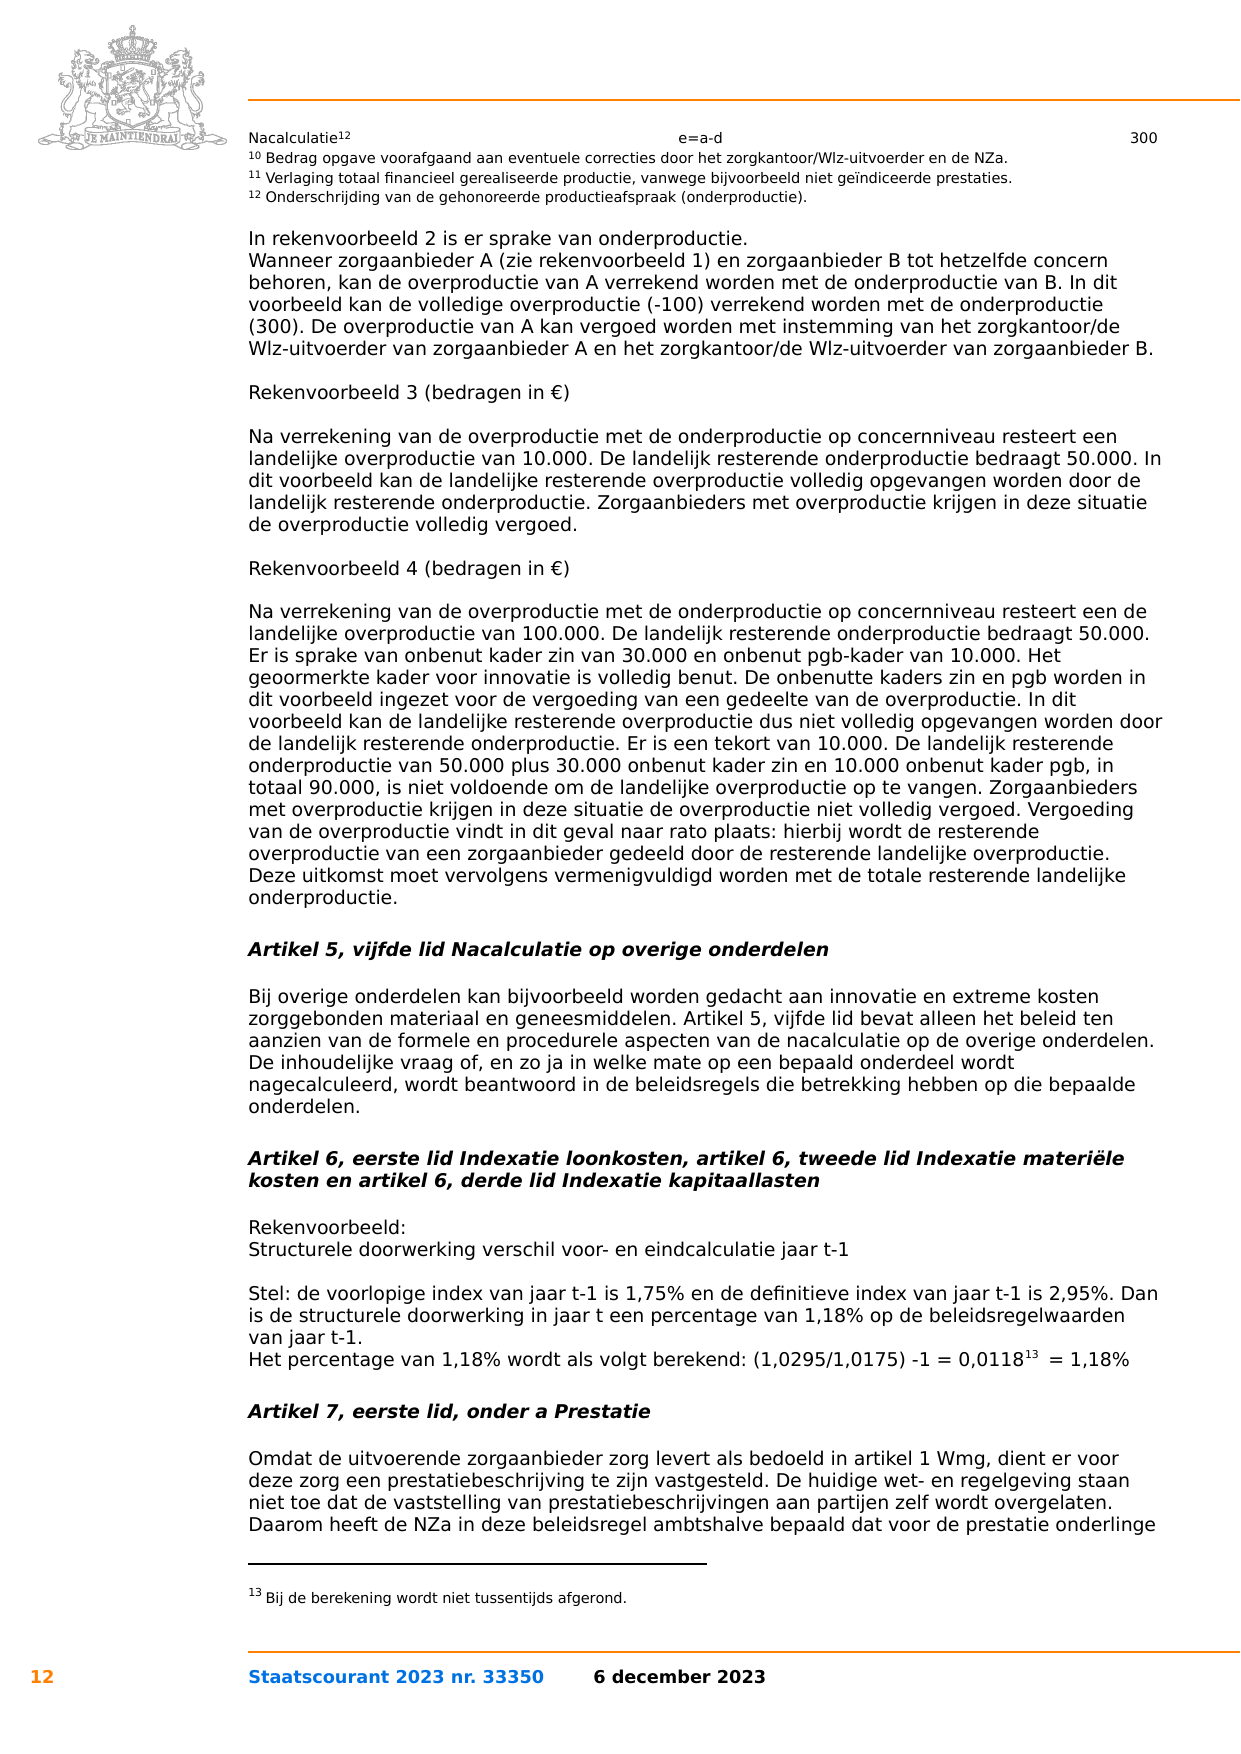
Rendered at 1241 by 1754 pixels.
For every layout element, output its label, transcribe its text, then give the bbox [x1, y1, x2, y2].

text Omdat de uitvoerende zorgaanbieder zorg levert als bedoeld in artikel 1 Wmg, dient er voor deze zorg een prestatiebeschrijving te zijn vastgesteld. De huidige wet- en regelgeving staan niet toe dat de vaststelling van prestatiebeschrijvingen aan partijen zelf wordt overgelaten. Daarom heeft de NZa in deze beleidsregel ambtshalve bepaald dat voor de prestatie onderlinge [248, 1448, 1163, 1536]
picture [38, 25, 227, 150]
text Structurele doorwerking verschil voor- en eindcalculatie jaar t-1 [248, 1239, 1163, 1261]
text Stel: de voorlopige index van jaar t-1 is 1,75% en de definitieve index van jaar t-1 is 2,95%. Dan is de structurele doorwerking in jaar t een percentage van 1,18% op de beleidsregelwaarden van jaar t-1. [248, 1283, 1163, 1349]
text Rekenvoorbeeld 3 (bedragen in €) [248, 382, 1163, 404]
subtitle Artikel 5, vijfde lid Nacalculatie op overige onderdelen [248, 939, 1163, 961]
table_cell e=a-d [672, 130, 785, 147]
subtitle Artikel 6, eerste lid Indexatie loonkosten, artikel 6, tweede lid Indexatie materiële kosten en artikel 6, derde lid Indexatie kapitaallasten [248, 1148, 1163, 1192]
table_cell Nacalculatie12 [248, 130, 672, 147]
text Het percentage van 1,18% wordt als volgt berekend: (1,0295/1,0175) -1 = 0,0118 = 1,18% [248, 1349, 1163, 1371]
text In rekenvoorbeeld 2 is er sprake van onderproductie. [248, 228, 1163, 250]
text Rekenvoorbeeld 4 (bedragen in €) [248, 557, 1163, 579]
text Wanneer zorgaanbieder A (zie rekenvoorbeeld 1) en zorgaanbieder B tot hetzelfde concern behoren, kan de overproductie van A verrekend worden met de onderproductie van B. In dit voorbeeld kan de volledige overproductie (-100) verrekend worden met de onderproductie (300). De overproductie van A kan vergoed worden met instemming van het zorgkantoor/de Wlz-uitvoerder van zorgaanbieder A en het zorgkantoor/de Wlz-uitvoerder van zorgaanbieder B. [248, 250, 1163, 360]
text Bij de berekening wordt niet tussentijds afgerond. [248, 1586, 1163, 1608]
text Rekenvoorbeeld: [248, 1217, 1163, 1239]
text Na verrekening van de overproductie met de onderproductie op concernniveau resteert een landelijke overproductie van 10.000. De landelijk resterende onderproductie bedraagt 50.000. In dit voorbeeld kan de landelijke resterende overproductie volledig opgevangen worden door de landelijk resterende onderproductie. Zorgaanbieders met overproductie krijgen in deze situatie de overproductie volledig vergoed. [248, 426, 1163, 536]
table_cell 10 Bedrag opgave voorafgaand aan eventuele correcties door het zorgkantoor/Wlz-uitvoerder en de NZa. 11 Verlaging totaal financieel gerealiseerde productie, vanwege bijvoorbeeld niet geïndiceerde prestaties. 12 Onderschrijding van de gehonoreerde productieafspraak (onderproductie). [248, 147, 1163, 206]
text Bij overige onderdelen kan bijvoorbeeld worden gedacht aan innovatie en extreme kosten zorggebonden materiaal en geneesmiddelen. Artikel 5, vijfde lid bevat alleen het beleid ten aanzien van de formele en procedurele aspecten van de nacalculatie op de overige onderdelen. De inhoudelijke vraag of, en zo ja in welke mate op een bepaald onderdeel wordt nagecalculeerd, wordt beantwoord in de beleidsregels die betrekking hebben op die bepaalde onderdelen. [248, 986, 1163, 1118]
table_cell 300 [1037, 130, 1163, 147]
subtitle Artikel 7, eerste lid, onder a Prestatie [248, 1401, 1163, 1423]
table_cell [785, 130, 911, 147]
text Na verrekening van de overproductie met de onderproductie op concernniveau resteert een de landelijke overproductie van 100.000. De landelijk resterende onderproductie bedraagt 50.000. Er is sprake van onbenut kader zin van 30.000 en onbenut pgb-kader van 10.000. Het geoormerkte kader voor innovatie is volledig benut. De onbenutte kaders zin en pgb worden in dit voorbeeld ingezet voor de vergoeding van een gedeelte van de overproductie. In dit voorbeeld kan de landelijke resterende overproductie dus niet volledig opgevangen worden door de landelijk resterende onderproductie. Er is een tekort van 10.000. De landelijk resterende onderproductie van 50.000 plus 30.000 onbenut kader zin en 10.000 onbenut kader pgb, in totaal 90.000, is niet voldoende om de landelijke overproductie op te vangen. Zorgaanbieders met overproductie krijgen in deze situatie de overproductie niet volledig vergoed. Vergoeding van de overproductie vindt in dit geval naar rato plaats: hierbij wordt de resterende overproductie van een zorgaanbieder gedeeld door de resterende landelijke overproductie. Deze uitkomst moet vervolgens vermenigvuldigd worden met de totale resterende landelijke onderproductie. [248, 601, 1163, 909]
table_cell [911, 130, 1037, 147]
